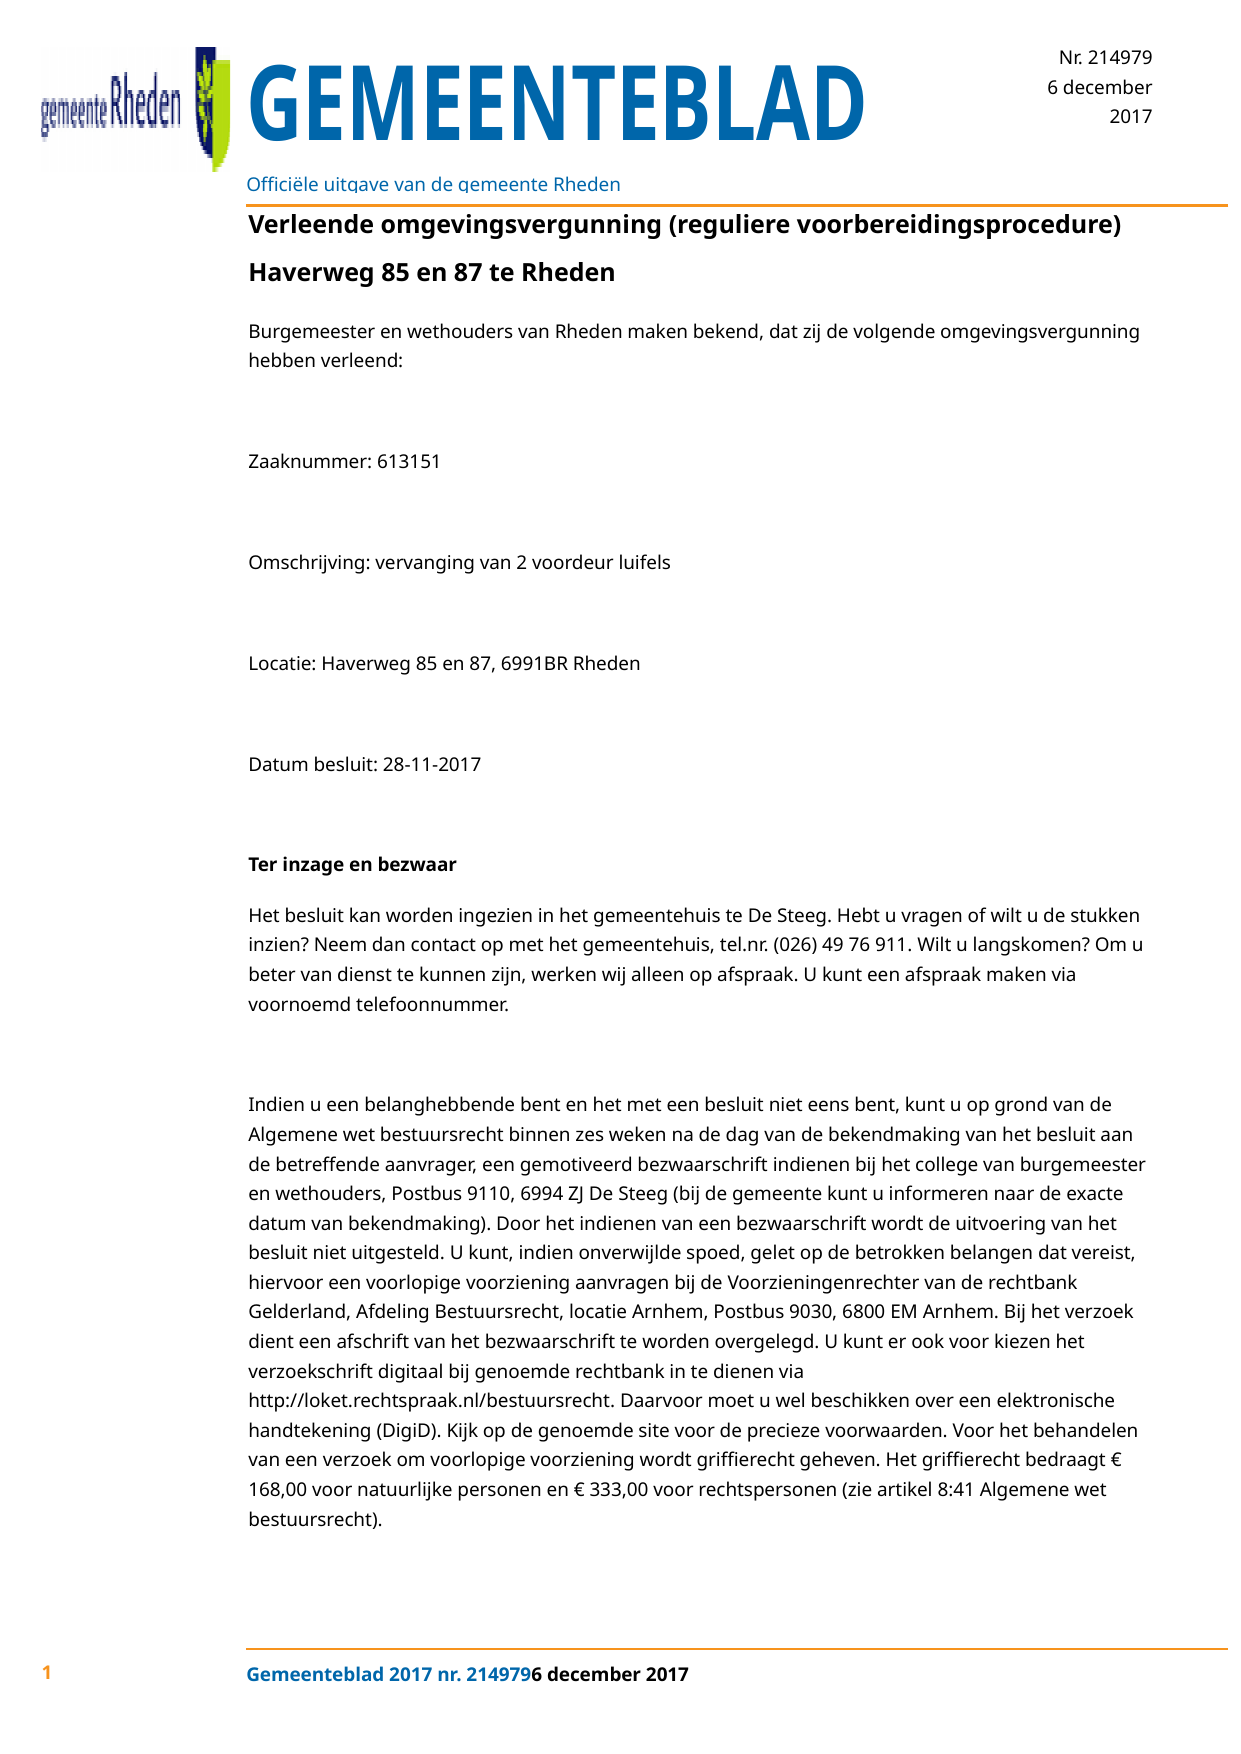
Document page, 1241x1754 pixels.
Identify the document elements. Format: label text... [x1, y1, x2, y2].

text Verleende omgevingsvergunning (reguliere voorbereidingsprocedure) Haverweg 85 en 87 te Rheden [248, 207, 1152, 288]
text Omschrijving: vervanging van 2 voordeur luifels [248, 549, 1152, 575]
text Locatie: Haverweg 85 en 87, 6991BR Rheden [248, 650, 1152, 676]
text Burgemeester en wethouders van Rheden maken bekend, dat zij de volgende omgevingsvergunning hebben verleend: [248, 318, 1152, 373]
text Ter inzage en bezwaar [248, 852, 1152, 877]
text Datum besluit: 28-11-2017 [248, 751, 1152, 777]
picture [41, 47, 231, 172]
text Het besluit kan worden ingezien in het gemeentehuis te De Steeg. Hebt u vragen of wilt u de stukken inzien? Neem dan contact op met het gemeentehuis, tel.nr. (026) 49 76 911. Wilt u langskomen? Om u beter van dienst te kunnen zijn, werken wij alleen op afspraak. U kunt een afspraak maken via voornoemd telefoonnummer. [248, 902, 1152, 1017]
text Indien u een belanghebbende bent en het met een besluit niet eens bent, kunt u op grond van de Algemene wet bestuursrecht binnen zes weken na de dag van de bekendmaking van het besluit aan de betreffende aanvrager, een gemotiveerd bezwaarschrift indienen bij het college van burgemeester en wethouders, Postbus 9110, 6994 ZJ De Steeg (bij de gemeente kunt u informeren naar de exacte datum van bekendmaking). Door het indienen van een bezwaarschrift wordt de uitvoering van het besluit niet uitgesteld. U kunt, indien onverwijlde spoed, gelet op de betrokken belangen dat vereist, hiervoor een voorlopige voorziening aanvragen bij de Voorzieningenrechter van de rechtbank Gelderland, Afdeling Bestuursrecht, locatie Arnhem, Postbus 9030, 6800 EM Arnhem. Bij het verzoek dient een afschrift van het bezwaarschrift te worden overgelegd. U kunt er ook voor kiezen het verzoekschrift digitaal bij genoemde rechtbank in te dienen via http://loket.rechtspraak.nl/bestuursrecht. Daarvoor moet u wel beschikken over een elektronische handtekening (DigiD). Kijk op de genoemde site voor de precieze voorwaarden. Voor het behandelen van een verzoek om voorlopige voorziening wordt griffierecht geheven. Het griffierecht bedraagt € 168,00 voor natuurlijke personen en € 333,00 voor rechtspersonen (zie artikel 8:41 Algemene wet bestuursrecht). [248, 1092, 1152, 1532]
text Zaaknummer: 613151 [248, 448, 1152, 474]
